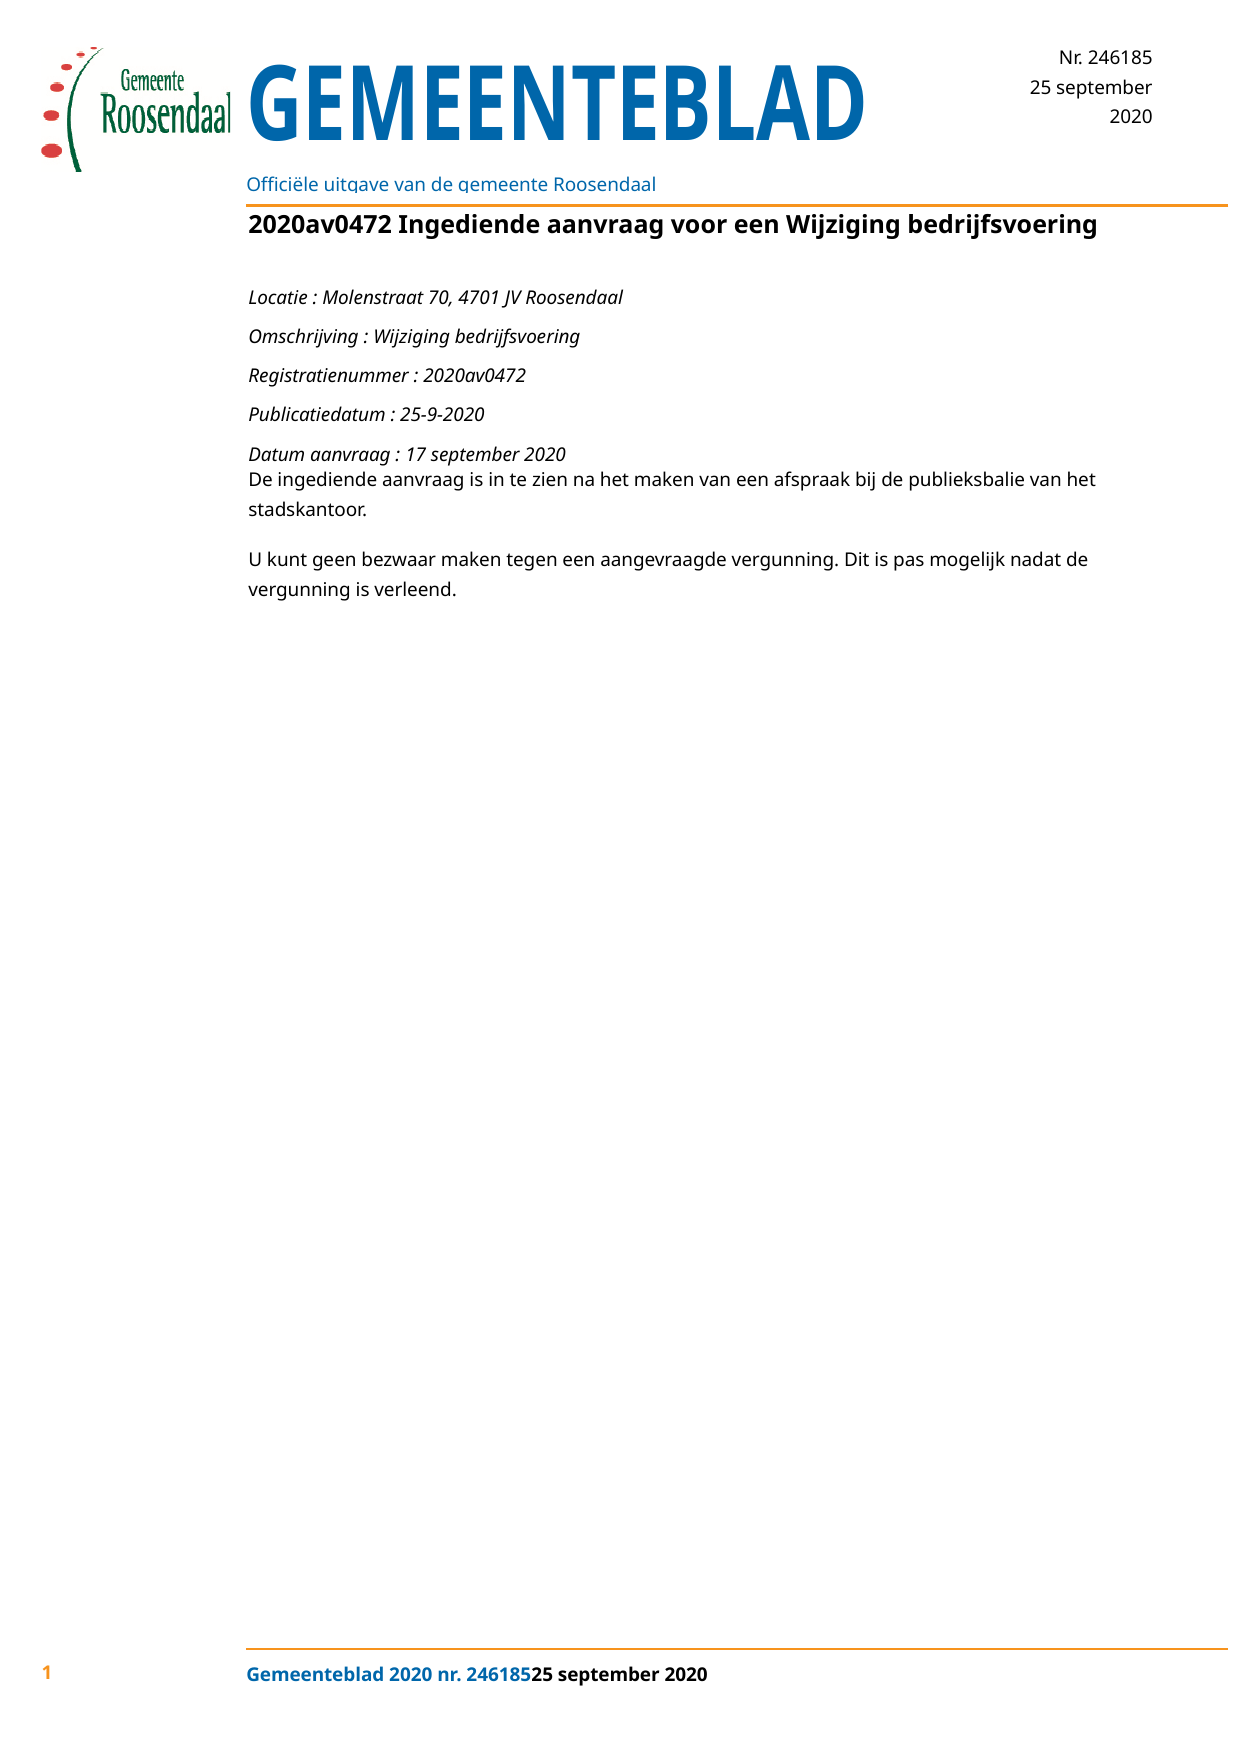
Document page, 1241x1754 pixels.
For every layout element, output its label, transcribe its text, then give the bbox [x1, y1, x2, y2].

text U kunt geen bezwaar maken tegen een aangevraagde vergunning. Dit is pas mogelijk nadat de vergunning is verleend. [248, 547, 1152, 602]
text Omschrijving : Wijziging bedrijfsvoering [248, 323, 1152, 349]
picture [41, 47, 231, 172]
text 2020av0472 Ingediende aanvraag voor een Wijziging bedrijfsvoering [248, 207, 1152, 241]
text De ingediende aanvraag is in te zien na het maken van een afspraak bij de publieksbalie van het stadskantoor. [248, 467, 1152, 522]
text Publicatiedatum : 25-9-2020 [248, 402, 1152, 427]
text Datum aanvraag : 17 september 2020 [248, 441, 1152, 467]
text Locatie : Molenstraat 70, 4701 JV Roosendaal [248, 284, 1152, 309]
text Registratienummer : 2020av0472 [248, 362, 1152, 388]
